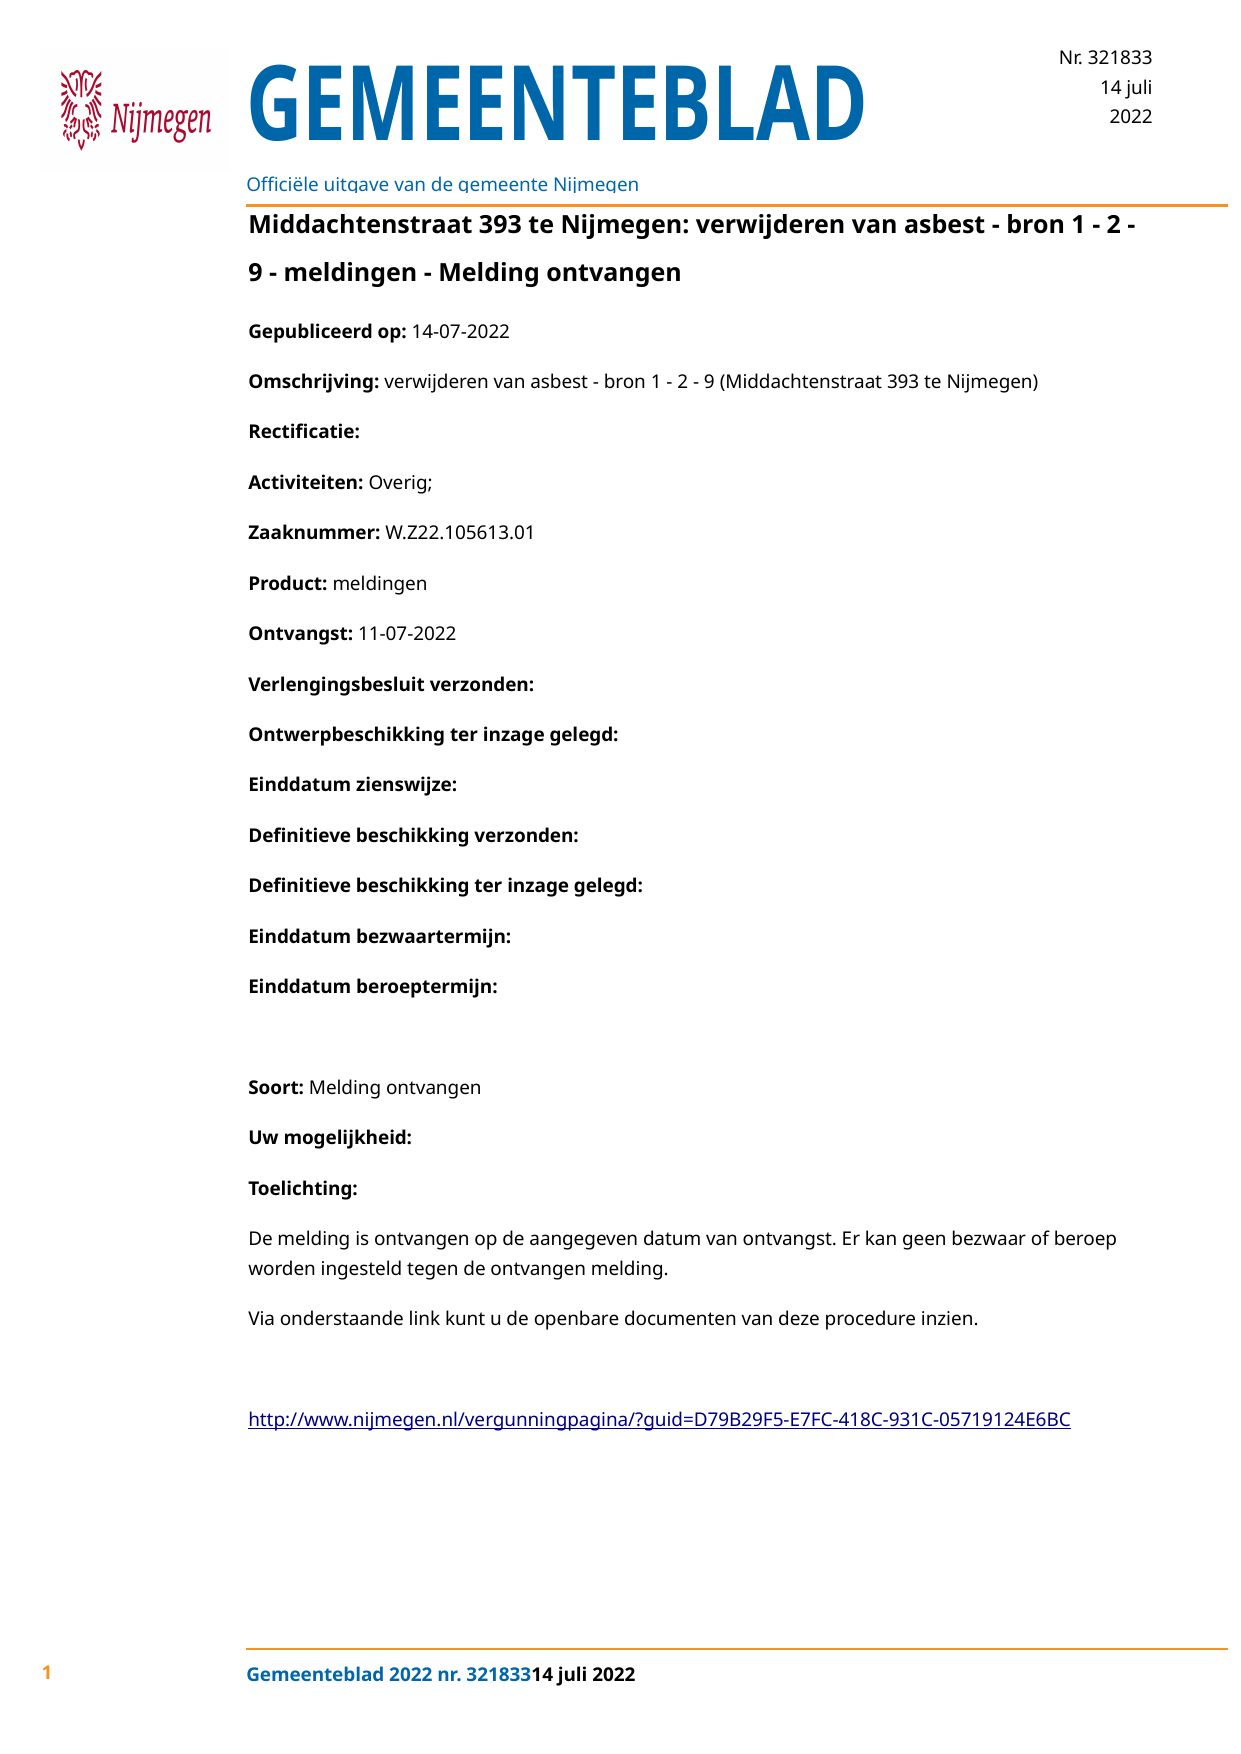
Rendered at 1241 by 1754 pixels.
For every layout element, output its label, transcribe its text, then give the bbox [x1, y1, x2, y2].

picture [41, 47, 231, 172]
text Via onderstaande link kunt u de openbare documenten van deze procedure inzien. [248, 1305, 1152, 1331]
text De melding is ontvangen op de aangegeven datum van ontvangst. Er kan geen bezwaar of beroep worden ingesteld tegen de ontvangen melding. [248, 1225, 1152, 1281]
text Middachtenstraat 393 te Nijmegen: verwijderen van asbest - bron 1 - 2 - 9 - meldingen - Melding ontvangen [248, 207, 1152, 288]
text Uw mogelijkheid: [248, 1124, 1152, 1150]
text Activiteiten: Overig; [248, 469, 1152, 495]
text Gepubliceerd op: 14-07-2022 [248, 318, 1152, 344]
text Omschrijving: verwijderen van asbest - bron 1 - 2 - 9 (Middachtenstraat 393 te Nijmegen) [248, 368, 1152, 394]
text Einddatum zienswijze: [248, 772, 1152, 797]
text Einddatum bezwaartermijn: [248, 923, 1152, 949]
text Rectificatie: [248, 419, 1152, 444]
text http://www.nijmegen.nl/vergunningpagina/?guid=D79B29F5-E7FC-418C-931C-05719124E6BC [248, 1406, 1152, 1432]
text Ontvangst: 11-07-2022 [248, 620, 1152, 646]
text Definitieve beschikking ter inzage gelegd: [248, 872, 1152, 898]
text Zaaknummer: W.Z22.105613.01 [248, 519, 1152, 545]
text Ontwerpbeschikking ter inzage gelegd: [248, 721, 1152, 747]
text Definitieve beschikking verzonden: [248, 822, 1152, 848]
text Product: meldingen [248, 570, 1152, 596]
text Verlengingsbesluit verzonden: [248, 671, 1152, 697]
text Toelichting: [248, 1175, 1152, 1201]
text Einddatum beroeptermijn: [248, 973, 1152, 999]
text Soort: Melding ontvangen [248, 1074, 1152, 1100]
